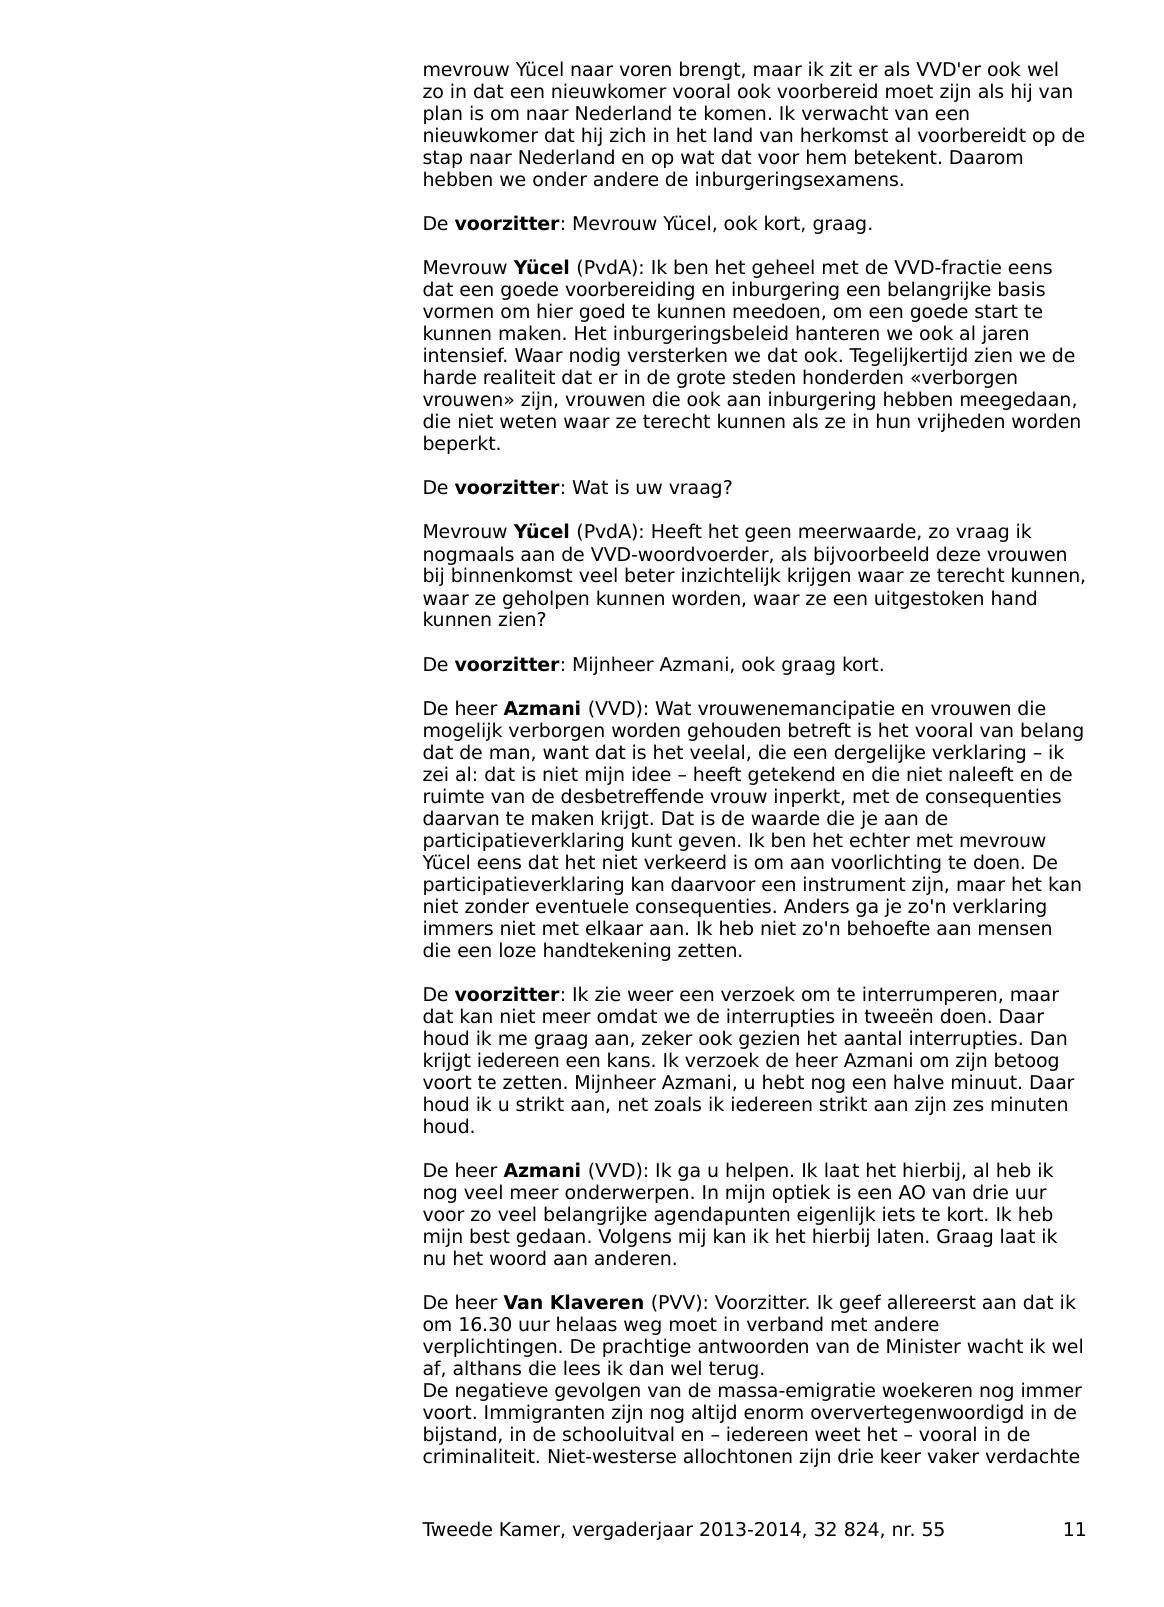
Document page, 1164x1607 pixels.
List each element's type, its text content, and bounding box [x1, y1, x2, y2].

text De heer Azmani (VVD): Ik ga u helpen. Ik laat het hierbij, al heb ik nog veel meer onderwerpen. In mijn optiek is een AO van drie uur voor zo veel belangrijke agendapunten eigenlijk iets te kort. Ik heb mijn best gedaan. Volgens mij kan ik het hierbij laten. Graag laat ik nu het woord aan anderen. [422, 1160, 1087, 1269]
text De voorzitter: Ik zie weer een verzoek om te interrumperen, maar dat kan niet meer omdat we de interrupties in tweeën doen. Daar houd ik me graag aan, zeker ook gezien het aantal interrupties. Dan krijgt iedereen een kans. Ik verzoek de heer Azmani om zijn betoog voort te zetten. Mijnheer Azmani, u hebt nog een halve minuut. Daar houd ik u strikt aan, net zoals ik iedereen strikt aan zijn zes minuten houd. [422, 984, 1087, 1137]
text De heer Azmani (VVD): Wat vrouwenemancipatie en vrouwen die mogelijk verborgen worden gehouden betreft is het vooral van belang dat de man, want dat is het veelal, die een dergelijke verklaring – ik zei al: dat is niet mijn idee – heeft getekend en die niet naleeft en de ruimte van de desbetreffende vrouw inperkt, met de consequenties daarvan te maken krijgt. Dat is de waarde die je aan de participatieverklaring kunt geven. Ik ben het echter met mevrouw Yücel eens dat het niet verkeerd is om aan voorlichting te doen. De participatieverklaring kan daarvoor een instrument zijn, maar het kan niet zonder eventuele consequenties. Anders ga je zo'n verklaring immers niet met elkaar aan. Ik heb niet zo'n behoefte aan mensen die een loze handtekening zetten. [422, 698, 1087, 961]
text De voorzitter: Mevrouw Yücel, ook kort, graag. [422, 213, 1087, 235]
text De negatieve gevolgen van de massa-emigratie woekeren nog immer voort. Immigranten zijn nog altijd enorm oververtegenwoordigd in de bijstand, in de schooluitval en – iedereen weet het – vooral in de criminaliteit. Niet-westerse allochtonen zijn drie keer vaker verdachte [422, 1380, 1087, 1468]
text De voorzitter: Wat is uw vraag? [422, 477, 1087, 499]
text De heer Van Klaveren (PVV): Voorzitter. Ik geef allereerst aan dat ik om 16.30 uur helaas weg moet in verband met andere verplichtingen. De prachtige antwoorden van de Minister wacht ik wel af, althans die lees ik dan wel terug. [422, 1292, 1087, 1380]
text mevrouw Yücel naar voren brengt, maar ik zit er als VVD'er ook wel zo in dat een nieuwkomer vooral ook voorbereid moet zijn als hij van plan is om naar Nederland te komen. Ik verwacht van een nieuwkomer dat hij zich in het land van herkomst al voorbereidt op de stap naar Nederland en op wat dat voor hem betekent. Daarom hebben we onder andere de inburgeringsexamens. [422, 59, 1087, 191]
text Mevrouw Yücel (PvdA): Heeft het geen meerwaarde, zo vraag ik nogmaals aan de VVD-woordvoerder, als bijvoorbeeld deze vrouwen bij binnenkomst veel beter inzichtelijk krijgen waar ze terecht kunnen, waar ze geholpen kunnen worden, waar ze een uitgestoken hand kunnen zien? [422, 521, 1087, 631]
text De voorzitter: Mijnheer Azmani, ook graag kort. [422, 653, 1087, 676]
text Mevrouw Yücel (PvdA): Ik ben het geheel met de VVD-fractie eens dat een goede voorbereiding en inburgering een belangrijke basis vormen om hier goed te kunnen meedoen, om een goede start te kunnen maken. Het inburgeringsbeleid hanteren we ook al jaren intensief. Waar nodig versterken we dat ook. Tegelijkertijd zien we de harde realiteit dat er in de grote steden honderden «verborgen vrouwen» zijn, vrouwen die ook aan inburgering hebben meegedaan, die niet weten waar ze terecht kunnen als ze in hun vrijheden worden beperkt. [422, 257, 1087, 455]
